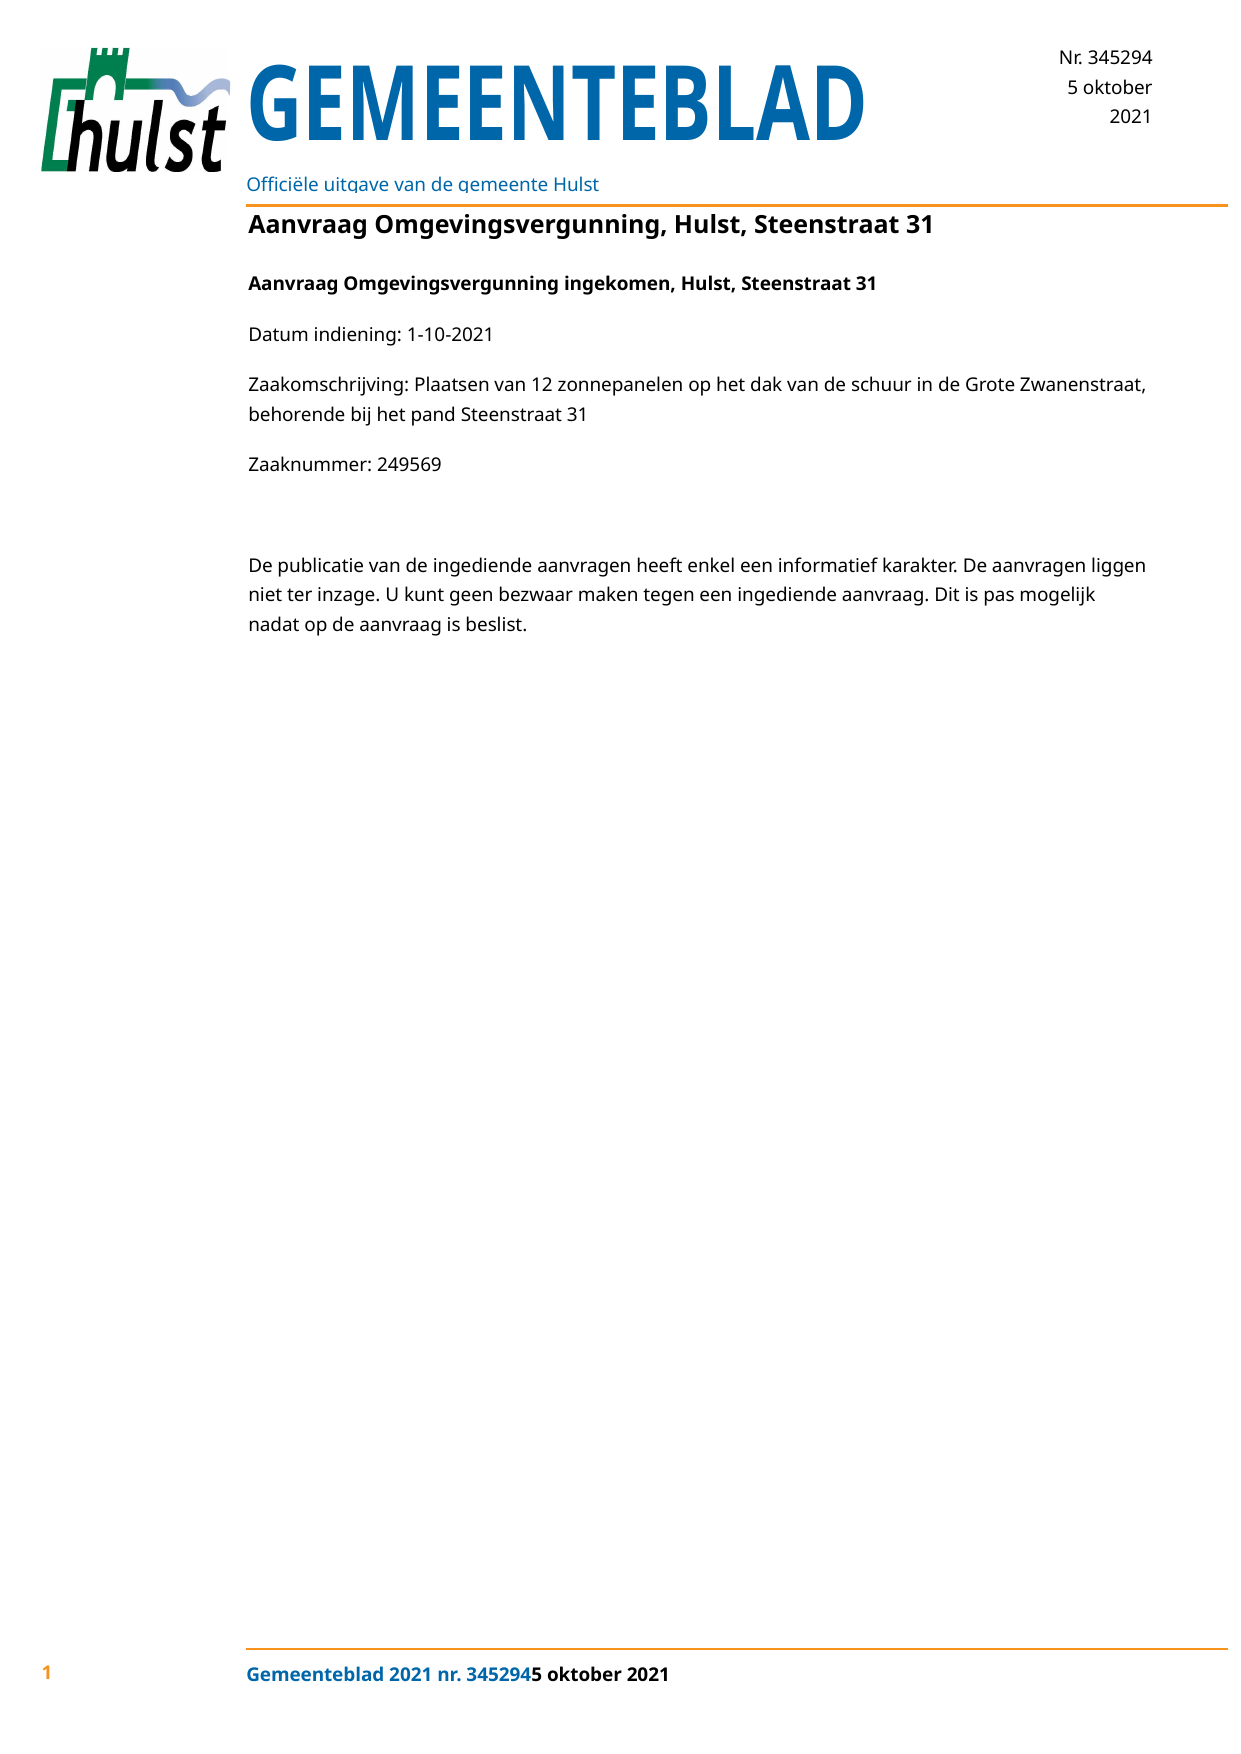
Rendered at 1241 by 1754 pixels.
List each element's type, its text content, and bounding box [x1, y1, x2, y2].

text Zaakomschrijving: Plaatsen van 12 zonnepanelen op het dak van de schuur in de Grote Zwanenstraat, behorende bij het pand Steenstraat 31 [248, 371, 1152, 426]
text De publicatie van de ingediende aanvragen heeft enkel een informatief karakter. De aanvragen liggen niet ter inzage. U kunt geen bezwaar maken tegen een ingediende aanvraag. Dit is pas mogelijk nadat op de aanvraag is beslist. [248, 552, 1152, 637]
text Aanvraag Omgevingsvergunning ingekomen, Hulst, Steenstraat 31 [248, 270, 1152, 296]
text Aanvraag Omgevingsvergunning, Hulst, Steenstraat 31 [248, 207, 1152, 241]
text Datum indiening: 1-10-2021 [248, 321, 1152, 346]
text Zaaknummer: 249569 [248, 451, 1152, 477]
picture [41, 47, 231, 172]
